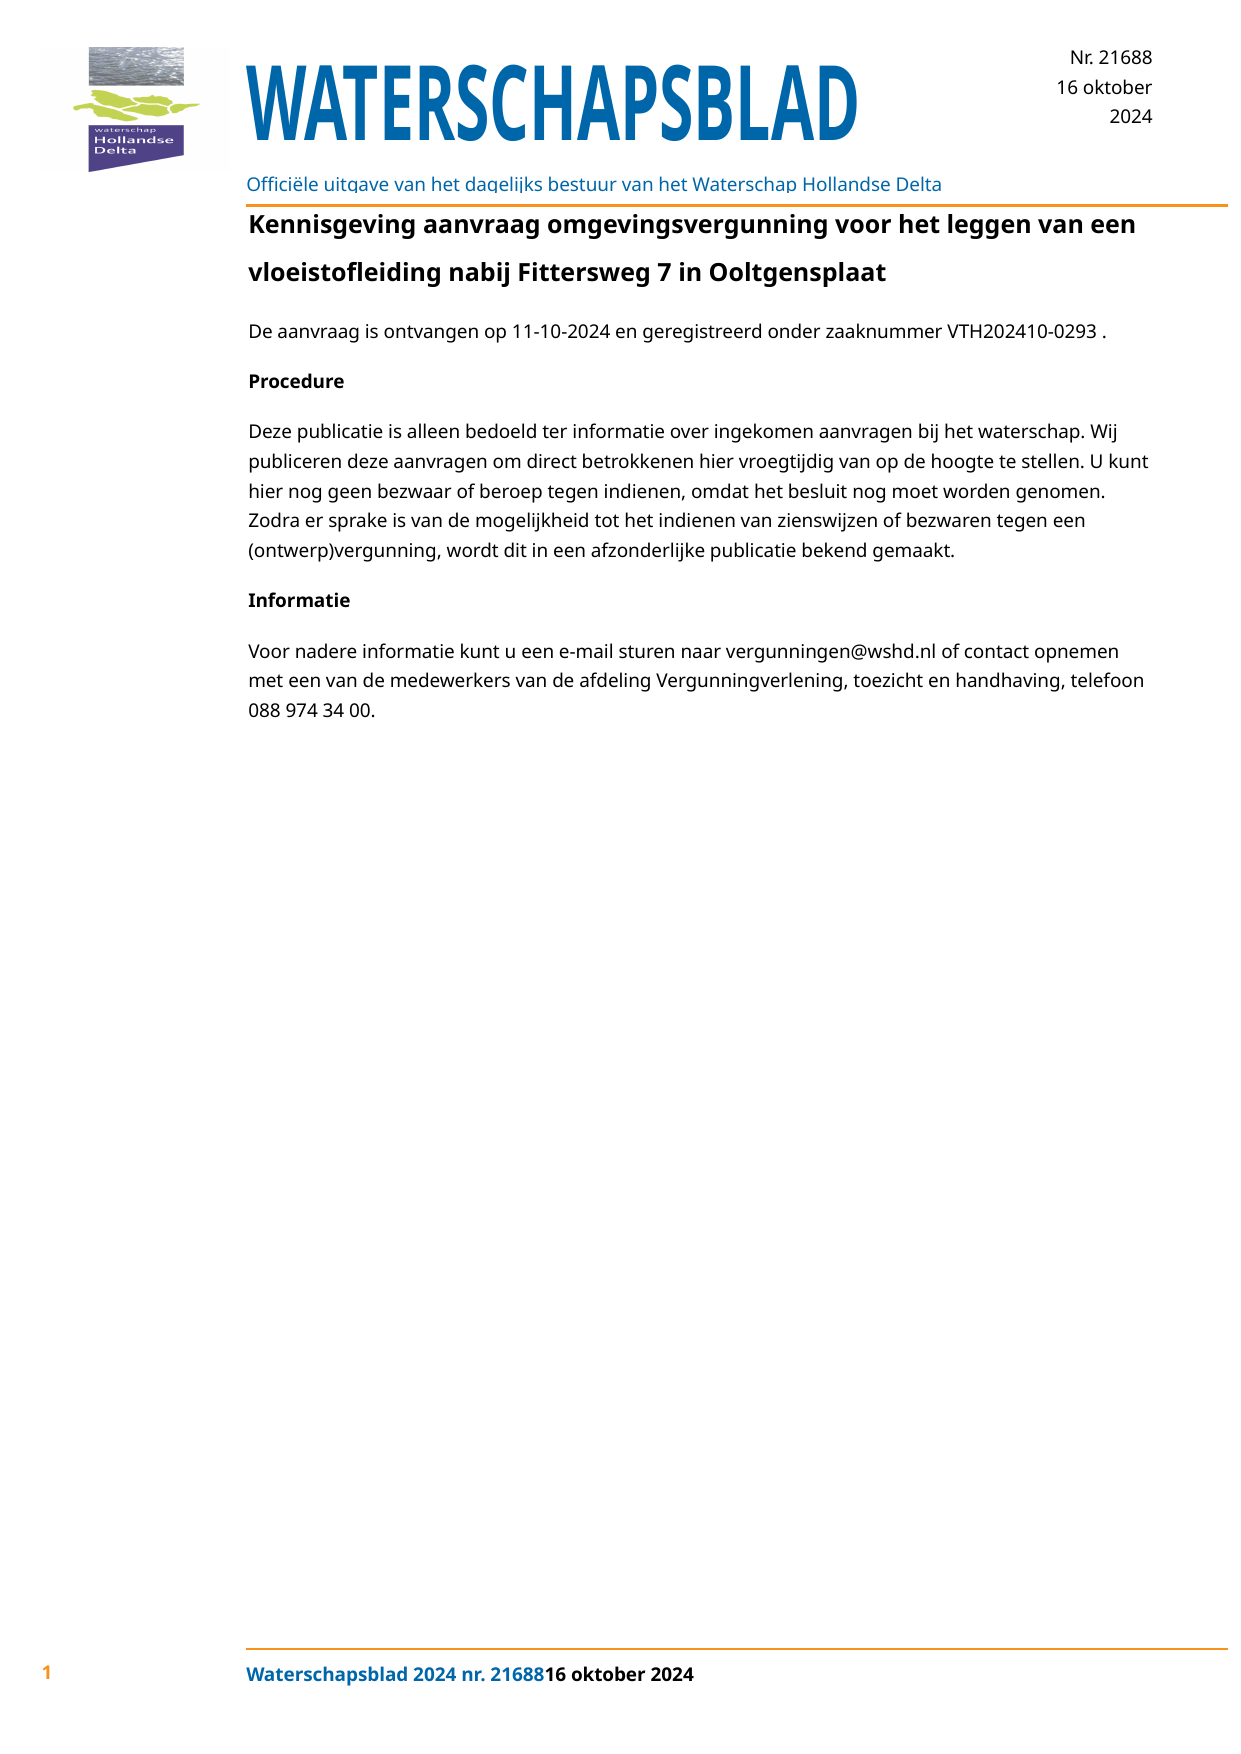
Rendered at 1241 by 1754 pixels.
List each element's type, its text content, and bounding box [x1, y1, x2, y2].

text Informatie [248, 587, 1152, 613]
picture [41, 47, 231, 172]
text Procedure [248, 368, 1152, 394]
text Kennisgeving aanvraag omgevingsvergunning voor het leggen van een vloeistofleiding nabij Fittersweg 7 in Ooltgensplaat [248, 207, 1152, 288]
text De aanvraag is ontvangen op 11-10-2024 en geregistreerd onder zaaknummer VTH202410-0293 . [248, 318, 1152, 344]
text Voor nadere informatie kunt u een e-mail sturen naar vergunningen@wshd.nl of contact opnemen met een van de medewerkers van de afdeling Vergunningverlening, toezicht en handhaving, telefoon 088 974 34 00. [248, 638, 1152, 723]
text Deze publicatie is alleen bedoeld ter informatie over ingekomen aanvragen bij het waterschap. Wij publiceren deze aanvragen om direct betrokkenen hier vroegtijdig van op de hoogte te stellen. U kunt hier nog geen bezwaar of beroep tegen indienen, omdat het besluit nog moet worden genomen. Zodra er sprake is van de mogelijkheid tot het indienen van zienswijzen of bezwaren tegen een (ontwerp)vergunning, wordt dit in een afzonderlijke publicatie bekend gemaakt. [248, 419, 1152, 563]
